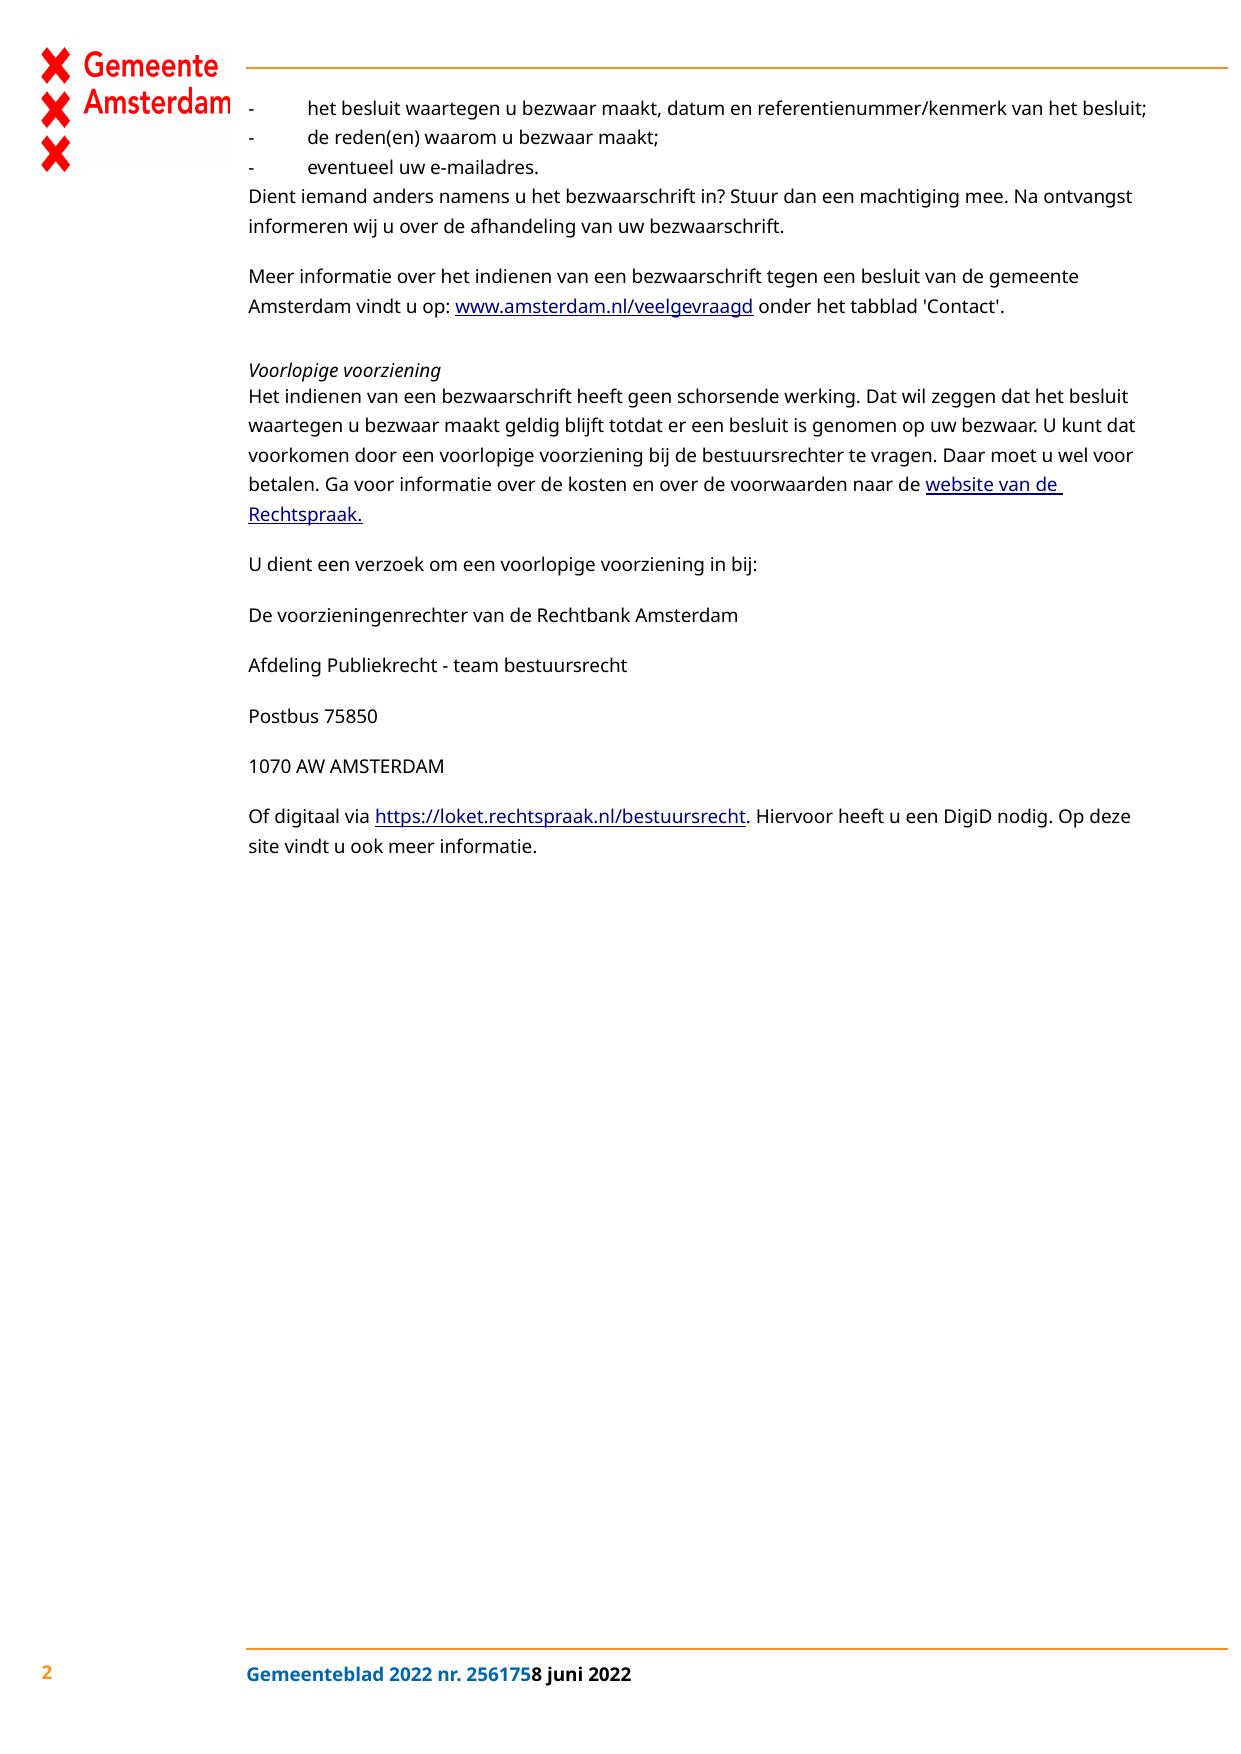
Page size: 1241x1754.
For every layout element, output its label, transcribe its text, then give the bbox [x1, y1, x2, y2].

text Meer informatie over het indienen van een bezwaarschrift tegen een besluit van de gemeente Amsterdam vindt u op: www.amsterdam.nl/veelgevraagd onder het tabblad 'Contact'. [248, 263, 1152, 319]
text Of digitaal via https://loket.rechtspraak.nl/bestuursrecht. Hiervoor heeft u een DigiD nodig. Op deze site vindt u ook meer informatie. [248, 804, 1152, 859]
text De voorzieningenrechter van de Rechtbank Amsterdam [248, 602, 1152, 628]
list de reden(en) waarom u bezwaar maakt; [248, 124, 1152, 150]
picture [41, 47, 231, 172]
list het besluit waartegen u bezwaar maakt, datum en referentienummer/kenmerk van het besluit; [248, 95, 1152, 121]
text Postbus 75850 [248, 703, 1152, 728]
text Voorlopige voorziening [248, 357, 1152, 383]
text Dient iemand anders namens u het bezwaarschrift in? Stuur dan een machtiging mee. Na ontvangst informeren wij u over de afhandeling van uw bezwaarschrift. [248, 183, 1152, 239]
text Afdeling Publiekrecht - team bestuursrecht [248, 652, 1152, 678]
text U dient een verzoek om een voorlopige voorziening in bij: [248, 552, 1152, 577]
text Het indienen van een bezwaarschrift heeft geen schorsende werking. Dat wil zeggen dat het besluit waartegen u bezwaar maakt geldig blijft totdat er een besluit is genomen op uw bezwaar. U kunt dat voorkomen door een voorlopige voorziening bij de bestuursrechter te vragen. Daar moet u wel voor betalen. Ga voor informatie over de kosten en over de voorwaarden naar de website van de Rechtspraak. [248, 383, 1152, 527]
text 1070 AW AMSTERDAM [248, 753, 1152, 779]
list eventueel uw e-mailadres. [248, 154, 1152, 180]
